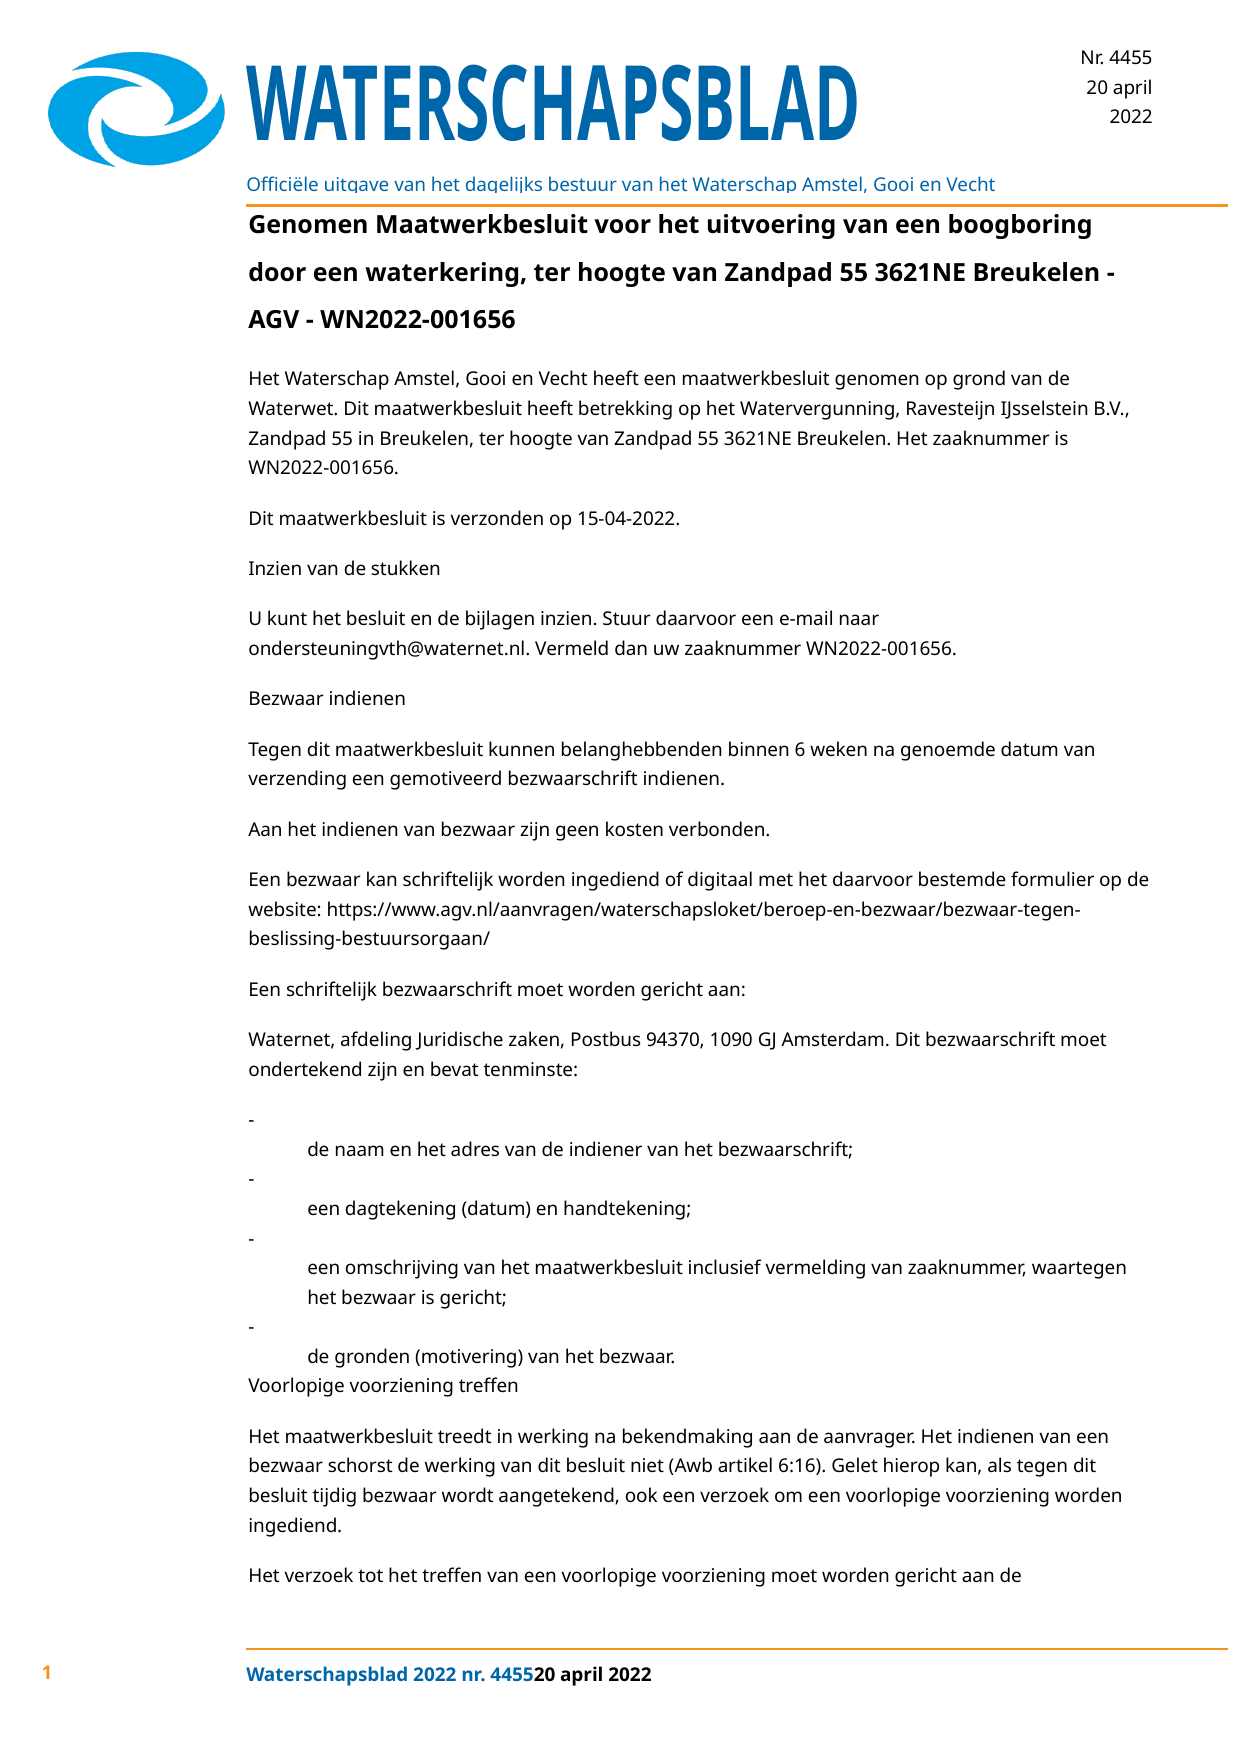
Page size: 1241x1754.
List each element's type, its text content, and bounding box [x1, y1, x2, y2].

list de gronden (motivering) van het bezwaar. [248, 1343, 1152, 1369]
text Bezwaar indienen [248, 686, 1152, 711]
text Inzien van de stukken [248, 555, 1152, 581]
text Een bezwaar kan schriftelijk worden ingediend of digitaal met het daarvoor bestemde formulier op de website: https://www.agv.nl/aanvragen/waterschapsloket/beroep-en-bezwaar/bezwaar-tegen-beslissing-bestuursorgaan/ [248, 866, 1152, 951]
list een omschrijving van het maatwerkbesluit inclusief vermelding van zaaknummer, waartegen het bezwaar is gericht; [248, 1254, 1152, 1309]
text Een schriftelijk bezwaarschrift moet worden gericht aan: [248, 976, 1152, 1002]
text Aan het indienen van bezwaar zijn geen kosten verbonden. [248, 816, 1152, 842]
text Tegen dit maatwerkbesluit kunnen belanghebbenden binnen 6 weken na genoemde datum van verzending een gemotiveerd bezwaarschrift indienen. [248, 736, 1152, 791]
list de naam en het adres van de indiener van het bezwaarschrift; [248, 1136, 1152, 1162]
text Het verzoek tot het treffen van een voorlopige voorziening moet worden gericht aan de [248, 1562, 1152, 1588]
picture [41, 47, 231, 172]
text Genomen Maatwerkbesluit voor het uitvoering van een boogboring door een waterkering, ter hoogte van Zandpad 55 3621NE Breukelen - AGV - WN2022-001656 [248, 207, 1152, 336]
text Het maatwerkbesluit treedt in werking na bekendmaking aan de aanvrager. Het indienen van een bezwaar schorst de werking van dit besluit niet (Awb artikel 6:16). Gelet hierop kan, als tegen dit besluit tijdig bezwaar wordt aangetekend, ook een verzoek om een voorlopige voorziening worden ingediend. [248, 1423, 1152, 1537]
text Het Waterschap Amstel, Gooi en Vecht heeft een maatwerkbesluit genomen op grond van de Waterwet. Dit maatwerkbesluit heeft betrekking op het Watervergunning, Ravesteijn IJsselstein B.V., Zandpad 55 in Breukelen, ter hoogte van Zandpad 55 3621NE Breukelen. Het zaaknummer is WN2022-001656. [248, 366, 1152, 480]
text Dit maatwerkbesluit is verzonden op 15-04-2022. [248, 505, 1152, 530]
text Voorlopige voorziening treffen [248, 1373, 1152, 1398]
list een dagtekening (datum) en handtekening; [248, 1195, 1152, 1221]
text Waternet, afdeling Juridische zaken, Postbus 94370, 1090 GJ Amsterdam. Dit bezwaarschrift moet ondertekend zijn en bevat tenminste: [248, 1026, 1152, 1082]
text U kunt het besluit en de bijlagen inzien. Stuur daarvoor een e-mail naar ondersteuningvth@waternet.nl. Vermeld dan uw zaaknummer WN2022-001656. [248, 606, 1152, 661]
